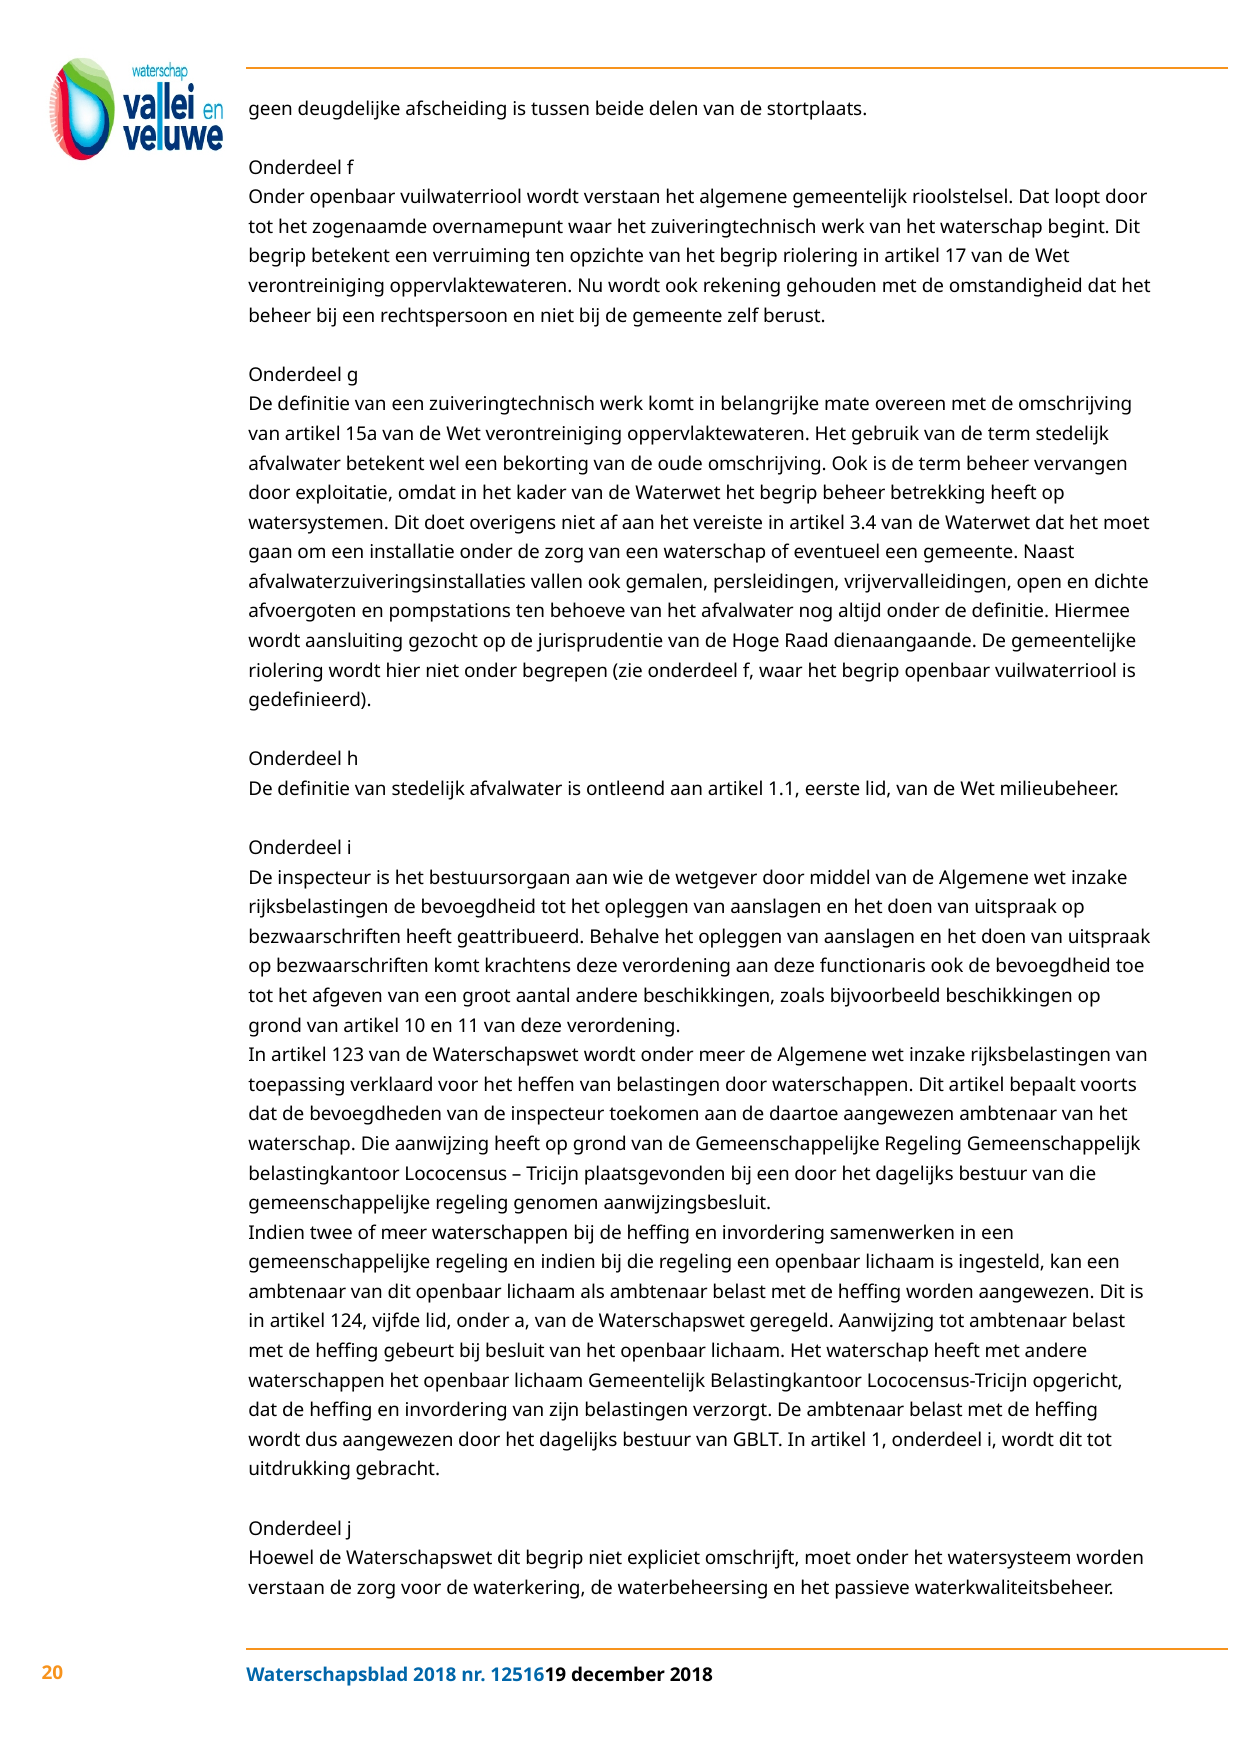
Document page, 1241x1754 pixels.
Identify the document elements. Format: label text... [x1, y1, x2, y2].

text Onderdeel g [248, 361, 1152, 387]
text Hoewel de Waterschapswet dit begrip niet expliciet omschrijft, moet onder het watersysteem worden verstaan de zorg voor de waterkering, de waterbeheersing en het passieve waterkwaliteitsbeheer. [248, 1544, 1152, 1600]
text In artikel 123 van de Waterschapswet wordt onder meer de Algemene wet inzake rijksbelastingen van toepassing verklaard voor het heffen van belastingen door waterschappen. Dit artikel bepaalt voorts dat de bevoegdheden van de inspecteur toekomen aan de daartoe aangewezen ambtenaar van het waterschap. Die aanwijzing heeft op grond van de Gemeenschappelijke Regeling Gemeenschappelijk belastingkantoor Lococensus – Tricijn plaatsgevonden bij een door het dagelijks bestuur van die gemeenschappelijke regeling genomen aanwijzingsbesluit. [248, 1041, 1152, 1215]
text Onderdeel f [248, 154, 1152, 180]
text Indien twee of meer waterschappen bij de heffing en invordering samenwerken in een gemeenschappelijke regeling en indien bij die regeling een openbaar lichaam is ingesteld, kan een ambtenaar van dit openbaar lichaam als ambtenaar belast met de heffing worden aangewezen. Dit is in artikel 124, vijfde lid, onder a, van de Waterschapswet geregeld. Aanwijzing tot ambtenaar belast met de heffing gebeurt bij besluit van het openbaar lichaam. Het waterschap heeft met andere waterschappen het openbaar lichaam Gemeentelijk Belastingkantoor Lococensus-Tricijn opgericht, dat de heffing en invordering van zijn belastingen verzorgt. De ambtenaar belast met de heffing wordt dus aangewezen door het dagelijks bestuur van GBLT. In artikel 1, onderdeel i, wordt dit tot uitdrukking gebracht. [248, 1219, 1152, 1481]
text De definitie van een zuiveringtechnisch werk komt in belangrijke mate overeen met de omschrijving van artikel 15a van de Wet verontreiniging oppervlaktewateren. Het gebruik van de term stedelijk afvalwater betekent wel een bekorting van de oude omschrijving. Ook is de term beheer vervangen door exploitatie, omdat in het kader van de Waterwet het begrip beheer betrekking heeft op watersystemen. Dit doet overigens niet af aan het vereiste in artikel 3.4 van de Waterwet dat het moet gaan om een installatie onder de zorg van een waterschap of eventueel een gemeente. Naast afvalwaterzuiveringsinstallaties vallen ook gemalen, persleidingen, vrijvervalleidingen, open en dichte afvoergoten en pompstations ten behoeve van het afvalwater nog altijd onder de definitie. Hiermee wordt aansluiting gezocht op de jurisprudentie van de Hoge Raad dienaangaande. De gemeentelijke riolering wordt hier niet onder begrepen (zie onderdeel f, waar het begrip openbaar vuilwaterriool is gedefinieerd). [248, 391, 1152, 712]
text De definitie van stedelijk afvalwater is ontleend aan artikel 1.1, eerste lid, van de Wet milieubeheer. [248, 775, 1152, 801]
text Onderdeel j [248, 1515, 1152, 1541]
text Onderdeel i [248, 834, 1152, 860]
text Onderdeel h [248, 746, 1152, 771]
text geen deugdelijke afscheiding is tussen beide delen van de stortplaats. [248, 95, 1152, 121]
text De inspecteur is het bestuursorgaan aan wie de wetgever door middel van de Algemene wet inzake rijksbelastingen de bevoegdheid tot het opleggen van aanslagen en het doen van uitspraak op bezwaarschriften heeft geattribueerd. Behalve het opleggen van aanslagen en het doen van uitspraak op bezwaarschriften komt krachtens deze verordening aan deze functionaris ook de bevoegdheid toe tot het afgeven van een groot aantal andere beschikkingen, zoals bijvoorbeeld beschikkingen op grond van artikel 10 en 11 van deze verordening. [248, 864, 1152, 1038]
picture [41, 47, 231, 172]
text Onder openbaar vuilwaterriool wordt verstaan het algemene gemeentelijk rioolstelsel. Dat loopt door tot het zogenaamde overnamepunt waar het zuiveringtechnisch werk van het waterschap begint. Dit begrip betekent een verruiming ten opzichte van het begrip riolering in artikel 17 van de Wet verontreiniging oppervlaktewateren. Nu wordt ook rekening gehouden met de omstandigheid dat het beheer bij een rechtspersoon en niet bij de gemeente zelf berust. [248, 183, 1152, 328]
